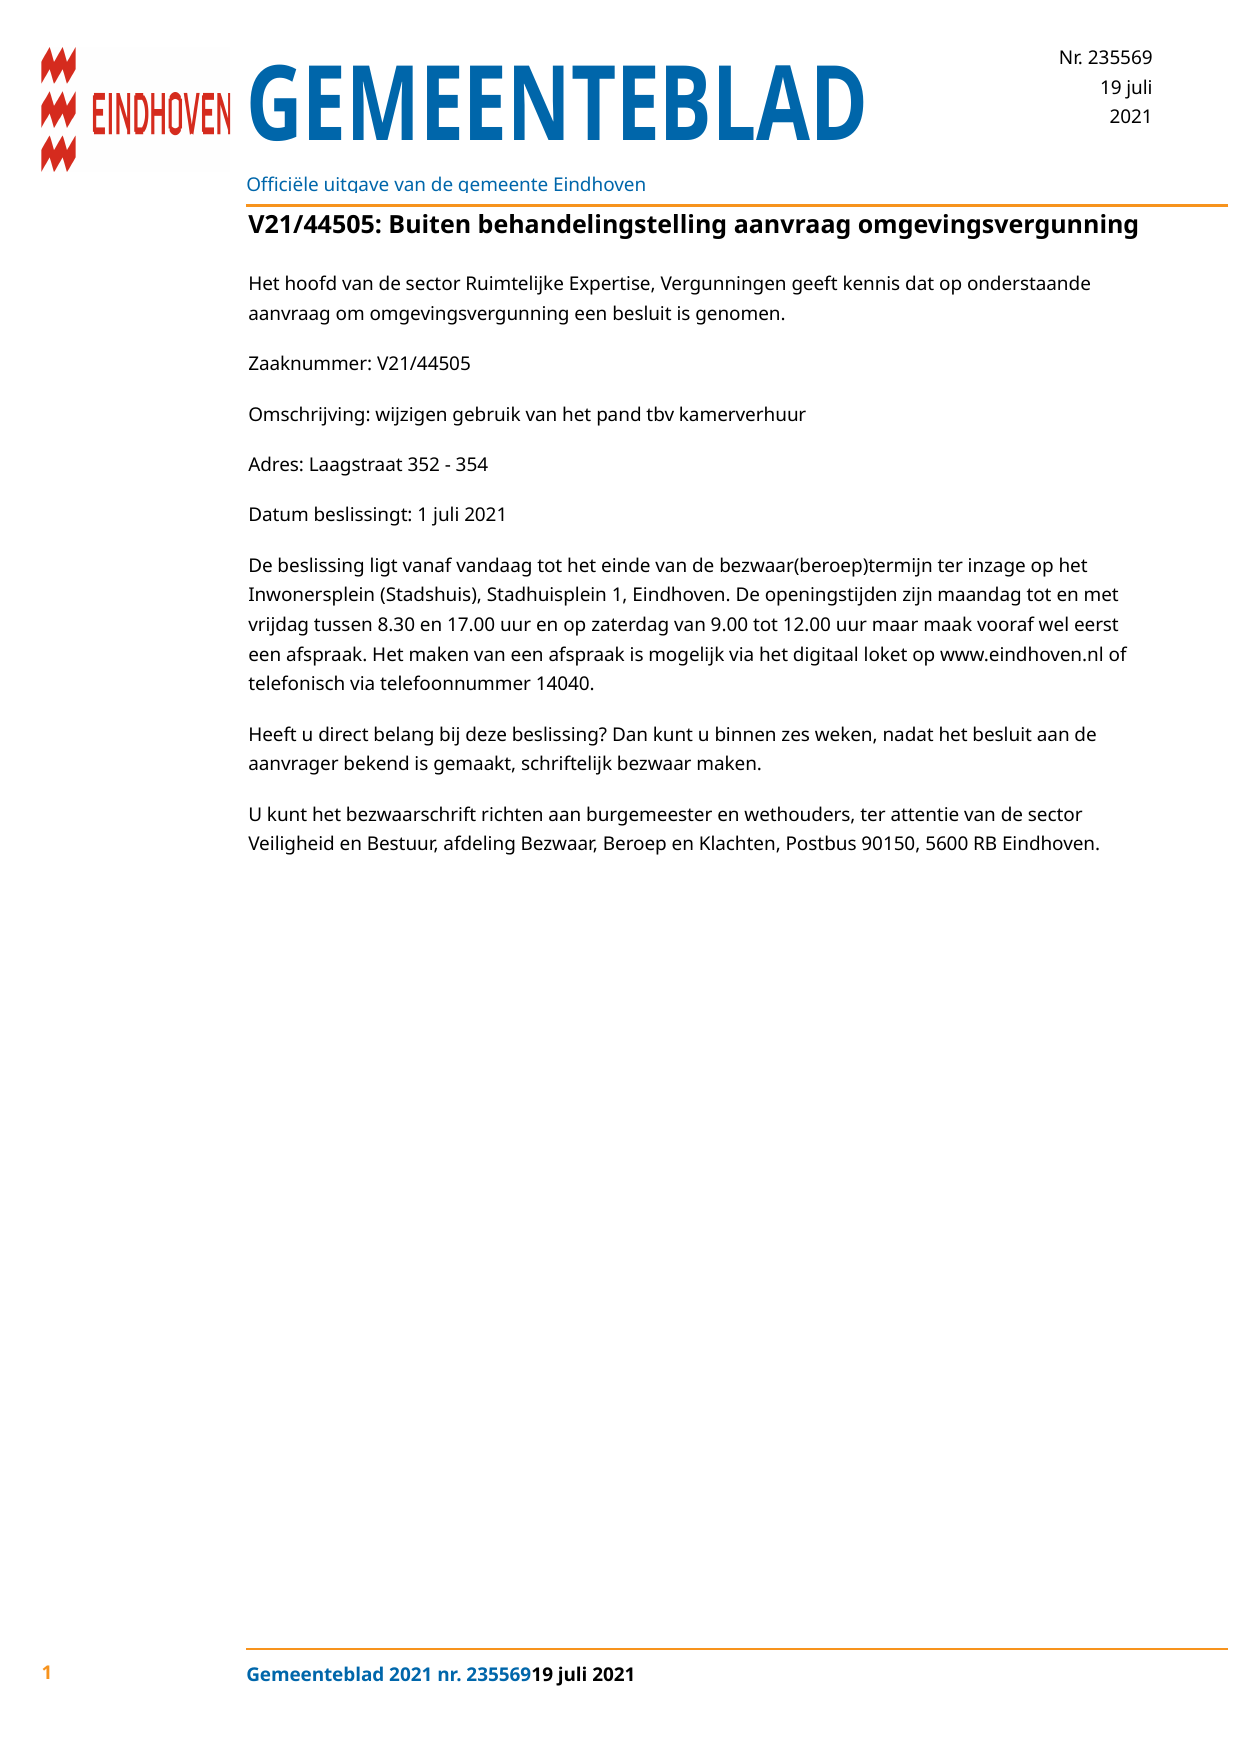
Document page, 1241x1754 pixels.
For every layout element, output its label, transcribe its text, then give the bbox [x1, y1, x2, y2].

text U kunt het bezwaarschrift richten aan burgemeester en wethouders, ter attentie van de sector Veiligheid en Bestuur, afdeling Bezwaar, Beroep en Klachten, Postbus 90150, 5600 RB Eindhoven. [248, 801, 1152, 856]
text De beslissing ligt vanaf vandaag tot het einde van de bezwaar(beroep)termijn ter inzage op het Inwonersplein (Stadshuis), Stadhuisplein 1, Eindhoven. De openingstijden zijn maandag tot en met vrijdag tussen 8.30 en 17.00 uur en op zaterdag van 9.00 tot 12.00 uur maar maak vooraf wel eerst een afspraak. Het maken van een afspraak is mogelijk via het digitaal loket op www.eindhoven.nl of telefonisch via telefoonnummer 14040. [248, 552, 1152, 696]
text V21/44505: Buiten behandelingstelling aanvraag omgevingsvergunning [248, 207, 1152, 241]
picture [41, 47, 231, 172]
text Adres: Laagstraat 352 - 354 [248, 451, 1152, 477]
text Heeft u direct belang bij deze beslissing? Dan kunt u binnen zes weken, nadat het besluit aan de aanvrager bekend is gemaakt, schriftelijk bezwaar maken. [248, 721, 1152, 776]
text Datum beslissingt: 1 juli 2021 [248, 502, 1152, 527]
text Omschrijving: wijzigen gebruik van het pand tbv kamerverhuur [248, 401, 1152, 426]
text Zaaknummer: V21/44505 [248, 350, 1152, 376]
text Het hoofd van de sector Ruimtelijke Expertise, Vergunningen geeft kennis dat op onderstaande aanvraag om omgevingsvergunning een besluit is genomen. [248, 270, 1152, 326]
